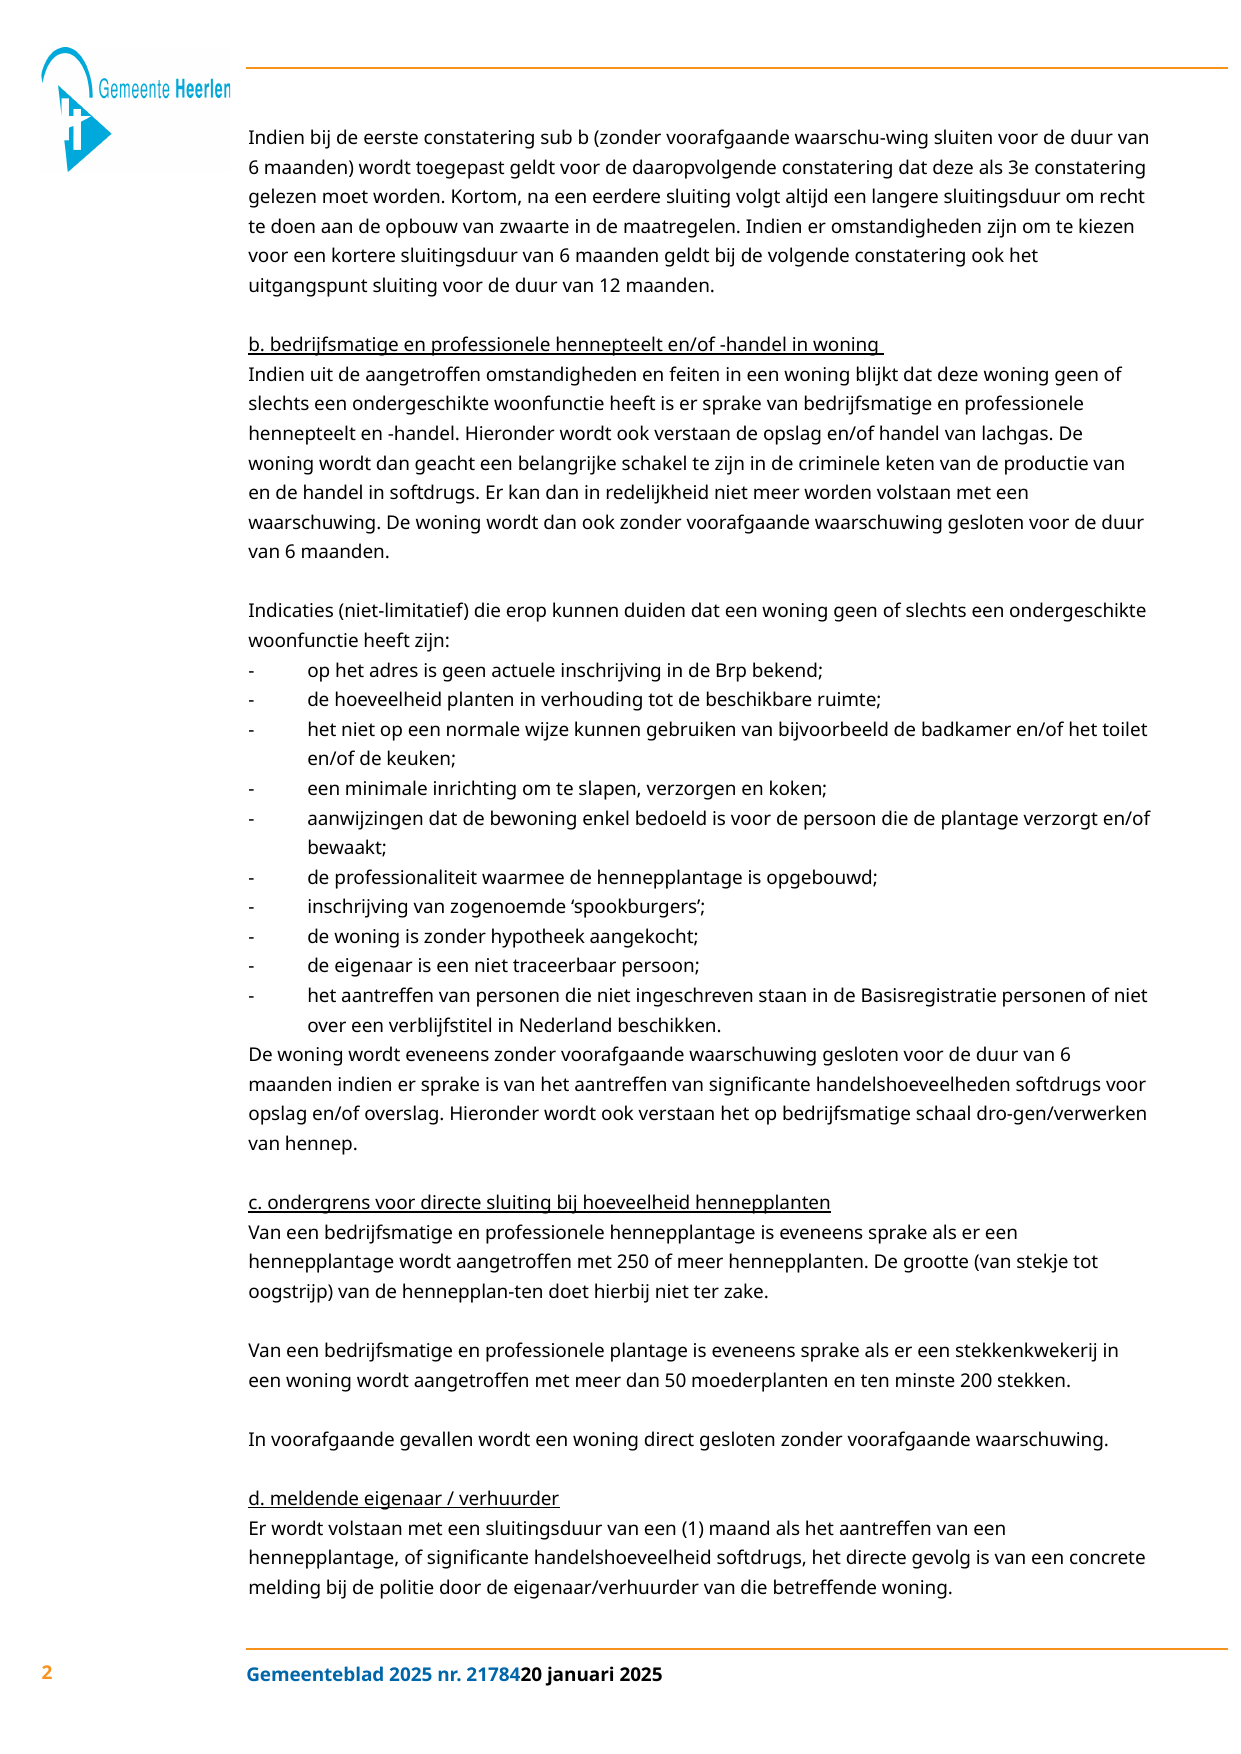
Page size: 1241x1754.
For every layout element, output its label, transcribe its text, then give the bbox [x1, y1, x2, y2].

text Van een bedrijfsmatige en professionele hennepplantage is eveneens sprake als er een hennepplantage wordt aangetroffen met 250 of meer hennepplanten. De grootte (van stekje tot oogstrijp) van de hennepplan-ten doet hierbij niet ter zake. [248, 1219, 1152, 1304]
list inschrijving van zogenoemde ‘spookburgers’; [248, 893, 1152, 919]
list een minimale inrichting om te slapen, verzorgen en koken; [248, 775, 1152, 801]
list het niet op een normale wijze kunnen gebruiken van bijvoorbeeld de badkamer en/of het toilet en/of de keuken; [248, 716, 1152, 771]
text Indicaties (niet-limitatief) die erop kunnen duiden dat een woning geen of slechts een ondergeschikte woonfunctie heeft zijn: [248, 598, 1152, 653]
text Indien bij de eerste constatering sub b (zonder voorafgaande waarschu-wing sluiten voor de duur van 6 maanden) wordt toegepast geldt voor de daaropvolgende constatering dat deze als 3e constatering gelezen moet worden. Kortom, na een eerdere sluiting volgt altijd een langere sluitingsduur om recht te doen aan de opbouw van zwaarte in de maatregelen. Indien er omstandigheden zijn om te kiezen voor een kortere sluitingsduur van 6 maanden geldt bij de volgende constatering ook het uitgangspunt sluiting voor de duur van 12 maanden. [248, 124, 1152, 298]
text Indien uit de aangetroffen omstandigheden en feiten in een woning blijkt dat deze woning geen of slechts een ondergeschikte woonfunctie heeft is er sprake van bedrijfsmatige en professionele hennepteelt en -handel. Hieronder wordt ook verstaan de opslag en/of handel van lachgas. De woning wordt dan geacht een belangrijke schakel te zijn in de criminele keten van de productie van en de handel in softdrugs. Er kan dan in redelijkheid niet meer worden volstaan met een waarschuwing. De woning wordt dan ook zonder voorafgaande waarschuwing gesloten voor de duur van 6 maanden. [248, 361, 1152, 564]
text b. bedrijfsmatige en professionele hennepteelt en/of -handel in woning [248, 331, 1152, 357]
list op het adres is geen actuele inschrijving in de Brp bekend; [248, 657, 1152, 683]
text De woning wordt eveneens zonder voorafgaande waarschuwing gesloten voor de duur van 6 maanden indien er sprake is van het aantreffen van significante handelshoeveelheden softdrugs voor opslag en/of overslag. Hieronder wordt ook verstaan het op bedrijfsmatige schaal dro-gen/verwerken van hennep. [248, 1041, 1152, 1156]
text Van een bedrijfsmatige en professionele plantage is eveneens sprake als er een stekkenkwekerij in een woning wordt aangetroffen met meer dan 50 moederplanten en ten minste 200 stekken. [248, 1337, 1152, 1393]
list de woning is zonder hypotheek aangekocht; [248, 923, 1152, 949]
text c. ondergrens voor directe sluiting bij hoeveelheid hennepplanten [248, 1189, 1152, 1215]
picture [41, 47, 231, 172]
list de eigenaar is een niet traceerbaar persoon; [248, 953, 1152, 978]
list het aantreffen van personen die niet ingeschreven staan in de Basisregistratie personen of niet over een verblijfstitel in Nederland beschikken. [248, 982, 1152, 1038]
text In voorafgaande gevallen wordt een woning direct gesloten zonder voorafgaande waarschuwing. [248, 1426, 1152, 1452]
list de professionaliteit waarmee de hennepplantage is opgebouwd; [248, 864, 1152, 890]
list aanwijzingen dat de bewoning enkel bedoeld is voor de persoon die de plantage verzorgt en/of bewaakt; [248, 805, 1152, 860]
picture [41, 47, 59, 70]
list de hoeveelheid planten in verhouding tot de beschikbare ruimte; [248, 686, 1152, 712]
text Er wordt volstaan met een sluitingsduur van een (1) maand als het aantreffen van een hennepplantage, of significante handelshoeveelheid softdrugs, het directe gevolg is van een concrete melding bij de politie door de eigenaar/verhuurder van die betreffende woning. [248, 1515, 1152, 1600]
text d. meldende eigenaar / verhuurder [248, 1485, 1152, 1511]
